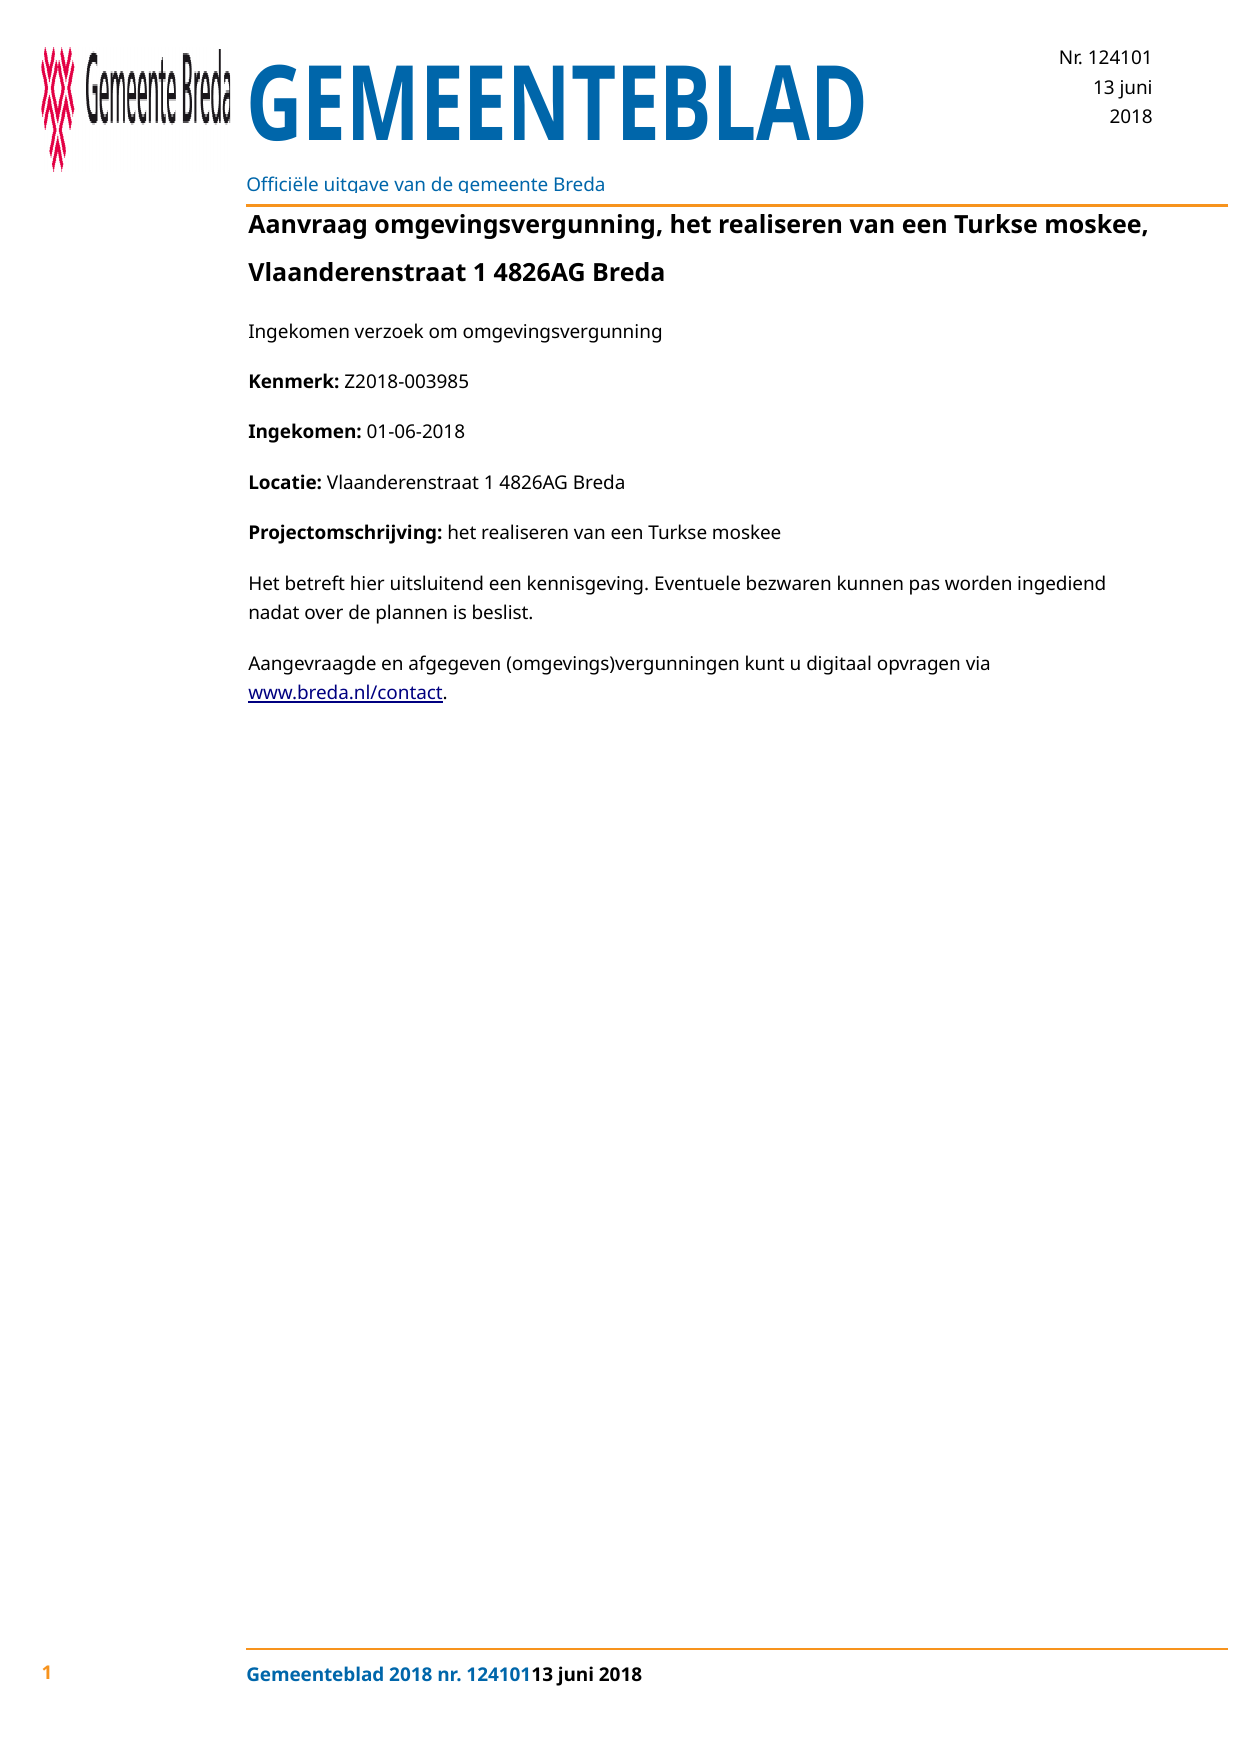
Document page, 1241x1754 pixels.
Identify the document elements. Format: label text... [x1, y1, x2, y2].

text Kenmerk: Z2018-003985 [248, 368, 1152, 394]
text Aangevraagde en afgegeven (omgevings)vergunningen kunt u digitaal opvragen via www.breda.nl/contact. [248, 650, 1152, 705]
text Aanvraag omgevingsvergunning, het realiseren van een Turkse moskee, Vlaanderenstraat 1 4826AG Breda [248, 207, 1152, 288]
text Het betreft hier uitsluitend een kennisgeving. Eventuele bezwaren kunnen pas worden ingediend nadat over de plannen is beslist. [248, 570, 1152, 625]
picture [41, 47, 231, 172]
text Ingekomen: 01-06-2018 [248, 419, 1152, 444]
text Ingekomen verzoek om omgevingsvergunning [248, 318, 1152, 344]
text Projectomschrijving: het realiseren van een Turkse moskee [248, 519, 1152, 545]
text Locatie: Vlaanderenstraat 1 4826AG Breda [248, 469, 1152, 495]
